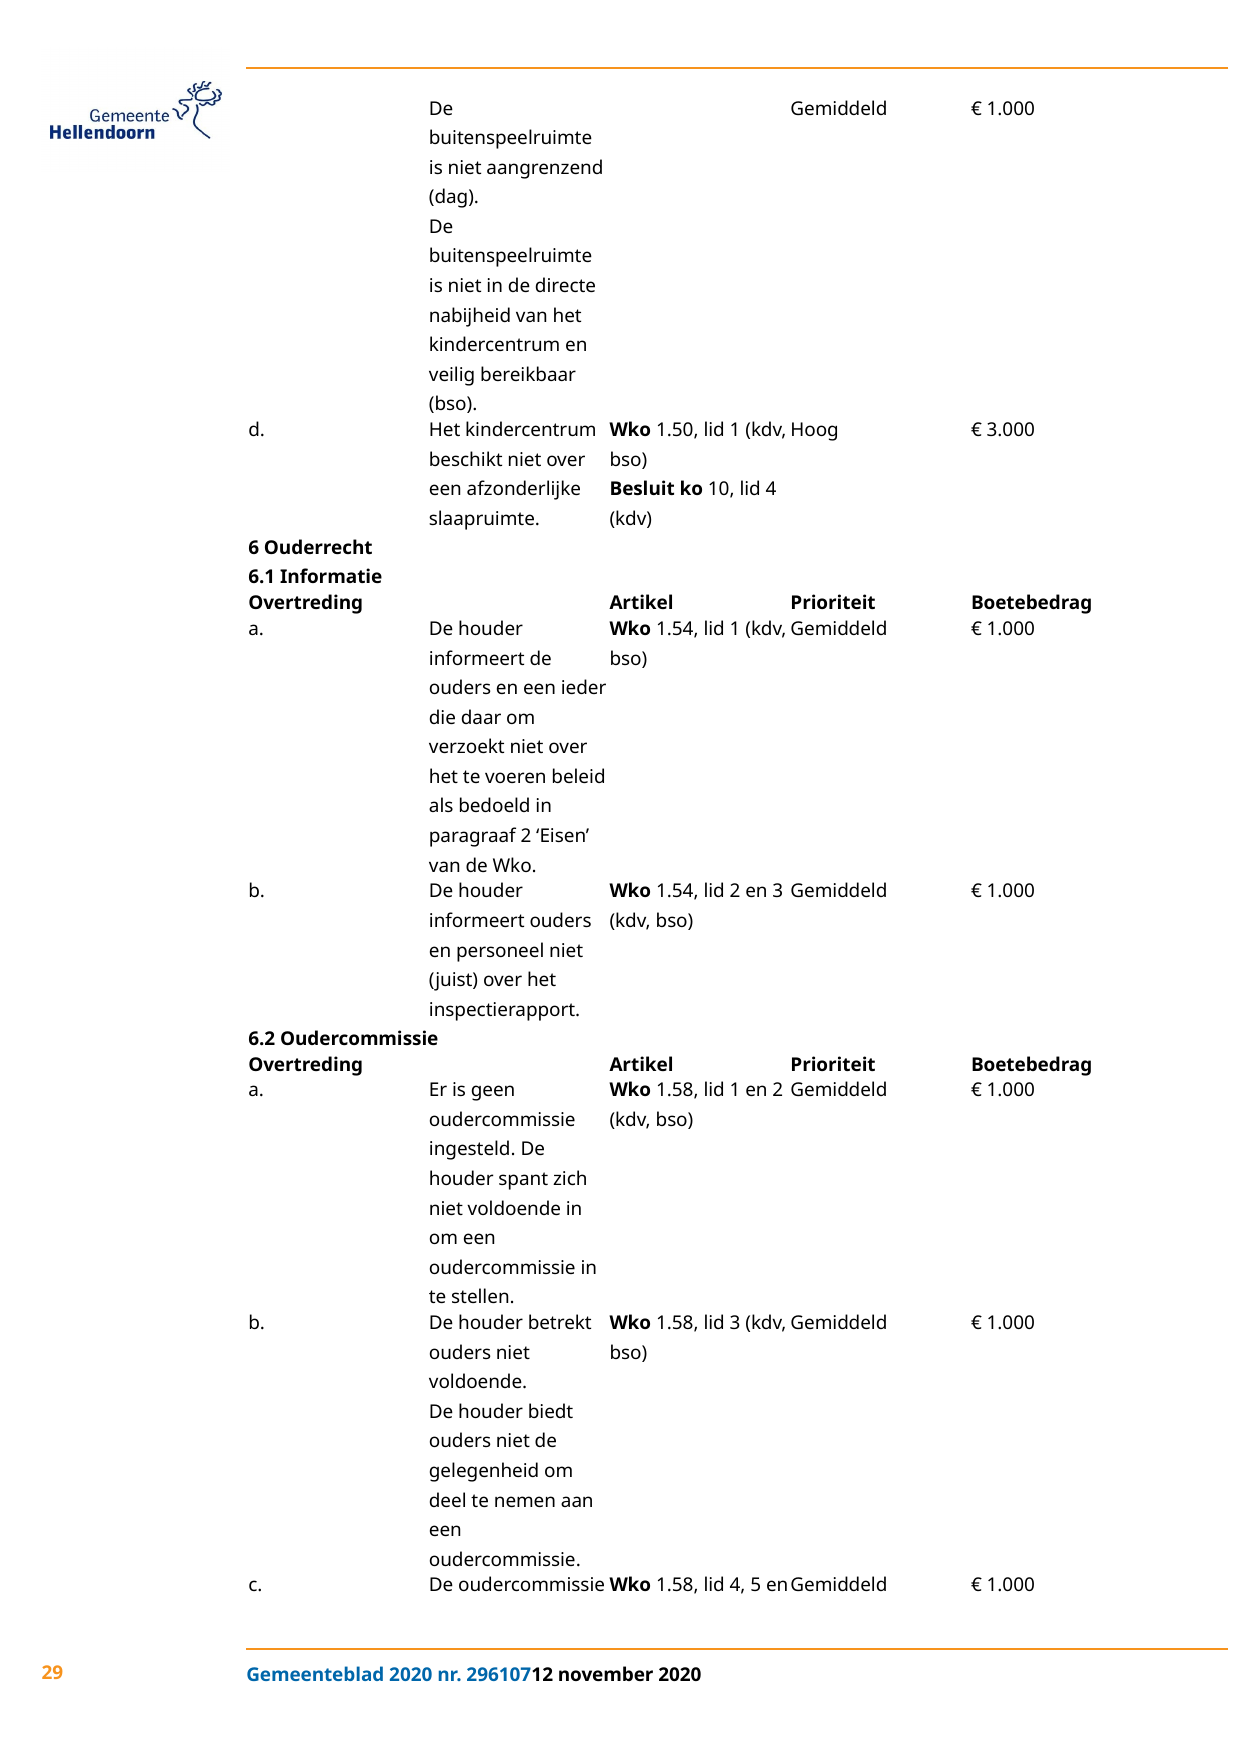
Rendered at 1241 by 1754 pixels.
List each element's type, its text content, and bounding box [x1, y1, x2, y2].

table_header [971, 1025, 1152, 1051]
table_cell € 1.000 [971, 95, 1152, 416]
table_cell Prioriteit [790, 1051, 971, 1076]
table_cell b. [248, 1309, 429, 1572]
table_cell Artikel [609, 1051, 790, 1076]
table_cell Wko 1.58, lid 3 (kdv, bso) [609, 1309, 790, 1572]
table_cell € 1.000 [971, 1076, 1152, 1309]
table_cell De houder betrekt ouders niet voldoende. De houder biedt ouders niet de gelegenheid om deel te nemen aan een oudercommissie. [429, 1309, 609, 1572]
table_cell De buitenspeelruimte is niet aangrenzend (dag). De buitenspeelruimte is niet in de directe nabijheid van het kindercentrum en veilig bereikbaar (bso). [429, 95, 609, 416]
table_cell Boetebedrag [971, 1051, 1152, 1076]
table_cell € 1.000 [971, 1572, 1152, 1597]
table_cell Overtreding [248, 1051, 609, 1076]
table_cell a. [248, 1076, 429, 1309]
table_cell Wko 1.54, lid 2 en 3 (kdv, bso) [609, 878, 790, 1022]
table_cell Het kindercentrum beschikt niet over een afzonderlijke slaapruimte. [429, 416, 609, 531]
table_cell Wko 1.54, lid 1 (kdv, bso) [609, 615, 790, 878]
table_cell Prioriteit [790, 590, 971, 615]
table_cell Artikel [609, 590, 790, 615]
table_cell € 1.000 [971, 878, 1152, 1022]
table_cell € 1.000 [971, 615, 1152, 878]
table_cell Gemiddeld [790, 1572, 971, 1597]
table_cell Wko 1.58, lid 1 en 2 (kdv, bso) [609, 1076, 790, 1309]
table_header [971, 564, 1152, 589]
table_header [609, 564, 790, 589]
table_cell b. [248, 878, 429, 1022]
table_cell Boetebedrag [971, 590, 1152, 615]
table_cell [248, 95, 429, 416]
table_cell d. [248, 416, 429, 531]
text 6 Ouderrecht [248, 534, 1152, 560]
table_cell Er is geen oudercommissie ingesteld. De houder spant zich niet voldoende in om een oudercommissie in te stellen. [429, 1076, 609, 1309]
table_cell De oudercommissie [429, 1572, 609, 1597]
table_cell Gemiddeld [790, 95, 971, 416]
table_cell Overtreding [248, 590, 609, 615]
table_header [790, 564, 971, 589]
table_cell Wko 1.50, lid 1 (kdv, bso) Besluit ko 10, lid 4 (kdv) [609, 416, 790, 531]
table_cell De houder informeert de ouders en een ieder die daar om verzoekt niet over het te voeren beleid als bedoeld in paragraaf 2 ‘Eisen’ van de Wko. [429, 615, 609, 878]
table_cell Hoog [790, 416, 971, 531]
table_header 6.2 Oudercommissie [248, 1025, 609, 1051]
table_cell € 3.000 [971, 416, 1152, 531]
table_header [609, 1025, 790, 1051]
table_cell Gemiddeld [790, 1309, 971, 1572]
table_cell c. [248, 1572, 429, 1597]
table_header 6.1 Informatie [248, 564, 609, 589]
table_cell [609, 95, 790, 416]
table_cell Gemiddeld [790, 1076, 971, 1309]
table_cell Gemiddeld [790, 878, 971, 1022]
table_cell € 1.000 [971, 1309, 1152, 1572]
table_cell a. [248, 615, 429, 878]
table_header [790, 1025, 971, 1051]
picture [41, 47, 231, 172]
table_cell Gemiddeld [790, 615, 971, 878]
table_cell De houder informeert ouders en personeel niet (juist) over het inspectierapport. [429, 878, 609, 1022]
table_cell Wko 1.58, lid 4, 5 en [609, 1572, 790, 1597]
